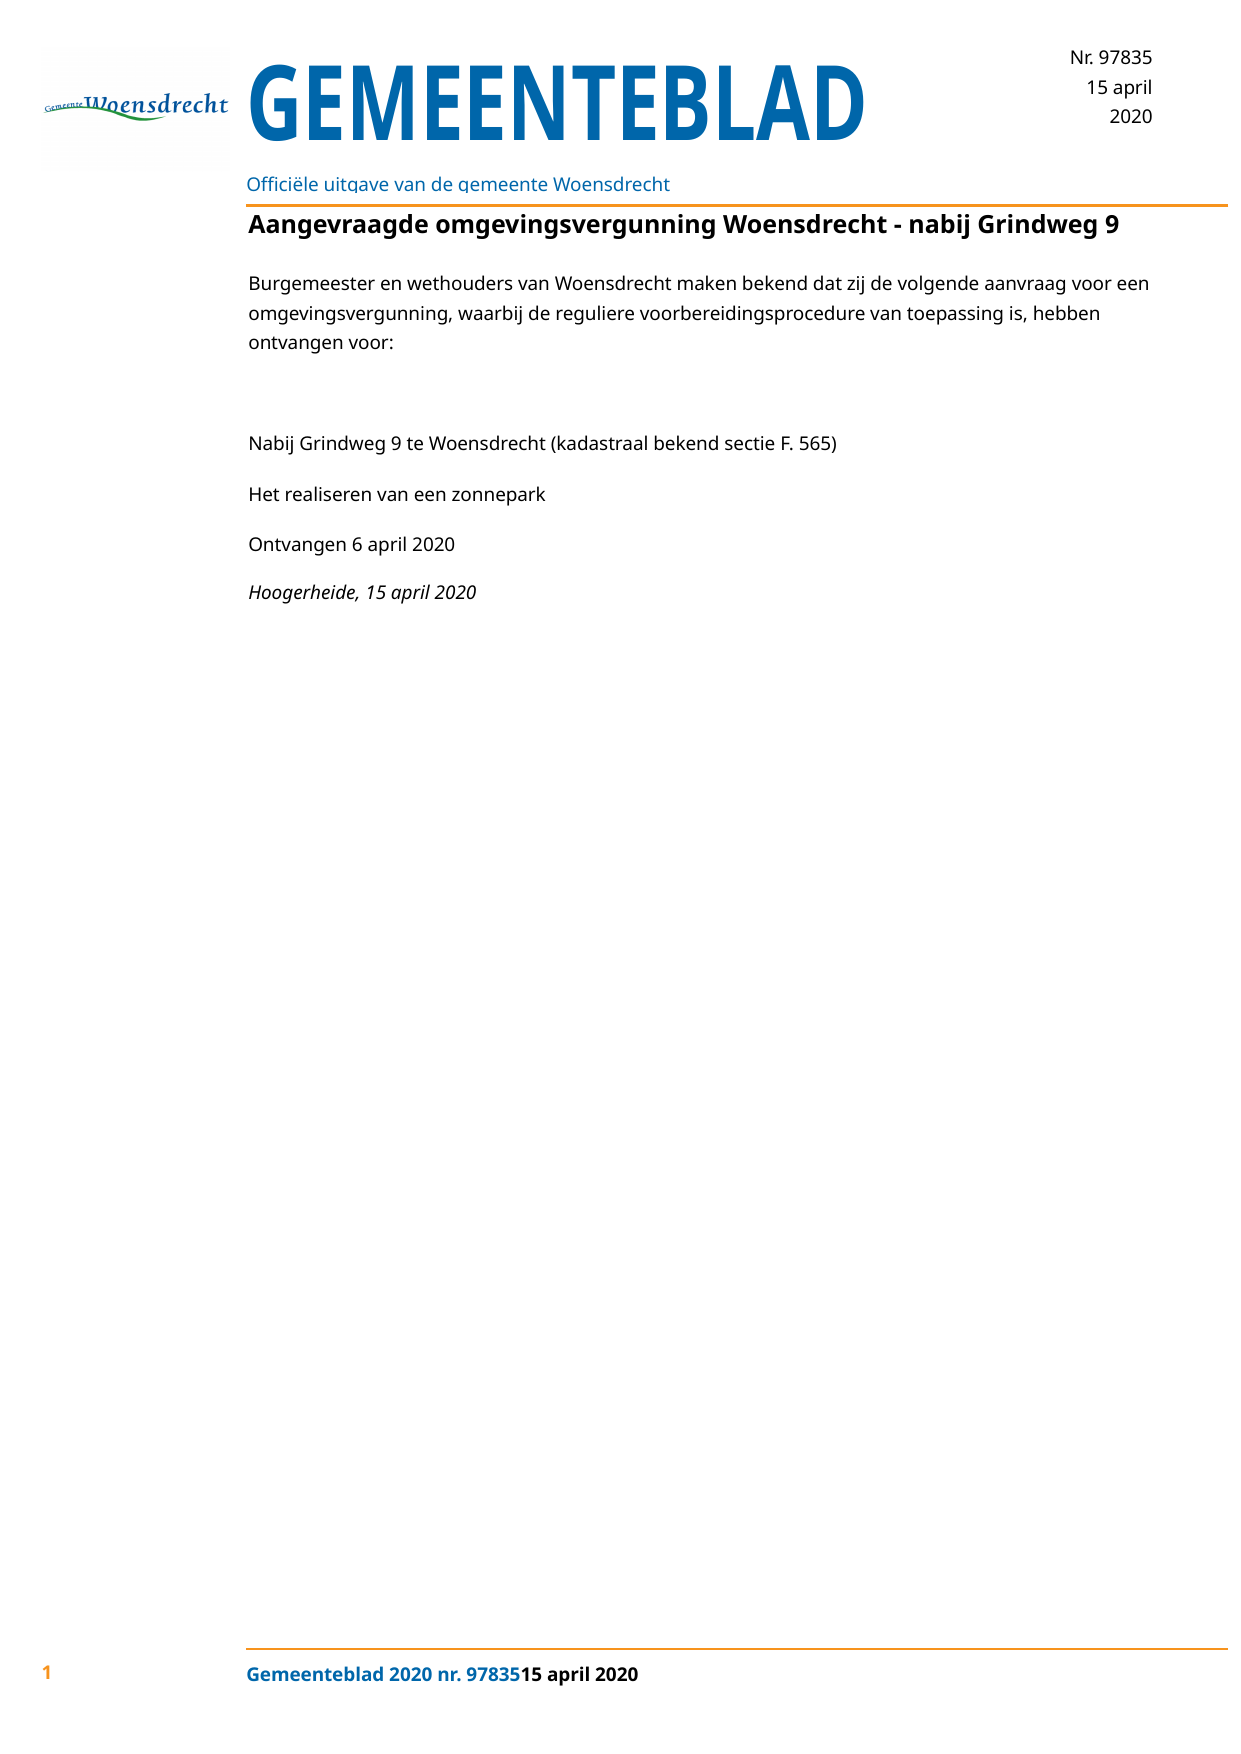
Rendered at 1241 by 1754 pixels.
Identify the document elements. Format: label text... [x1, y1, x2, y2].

text Hoogerheide, 15 april 2020 [248, 579, 1152, 605]
text Burgemeester en wethouders van Woensdrecht maken bekend dat zij de volgende aanvraag voor een omgevingsvergunning, waarbij de reguliere voorbereidingsprocedure van toepassing is, hebben ontvangen voor: [248, 270, 1152, 355]
text Aangevraagde omgevingsvergunning Woensdrecht - nabij Grindweg 9 [248, 207, 1152, 241]
text Ontvangen 6 april 2020 [248, 531, 1152, 557]
text Nabij Grindweg 9 te Woensdrecht (kadastraal bekend sectie F. 565) [248, 430, 1152, 456]
picture [41, 47, 231, 172]
text Het realiseren van een zonnepark [248, 481, 1152, 506]
